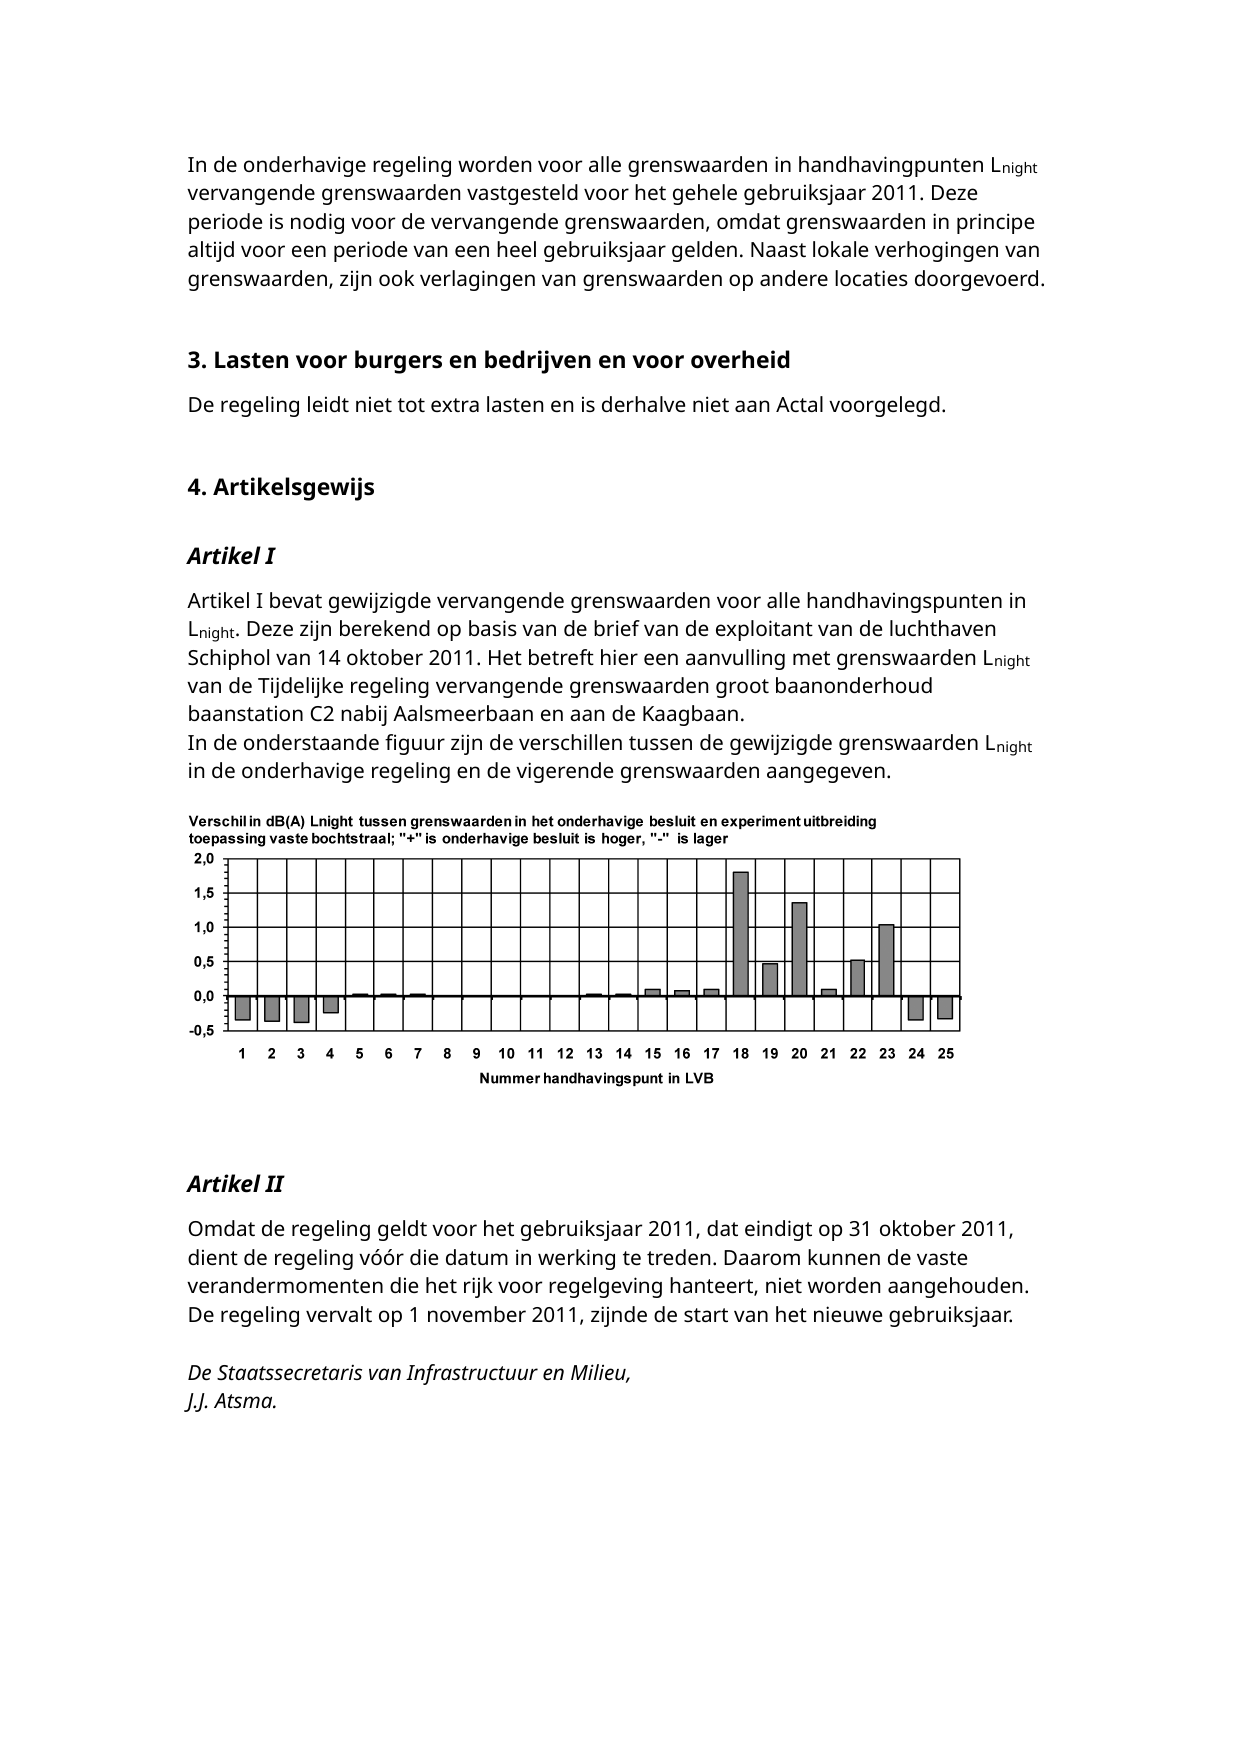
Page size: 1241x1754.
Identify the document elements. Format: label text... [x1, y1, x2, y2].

text In de onderhavige regeling worden voor alle grenswaarden in handhavingpunten Lnight vervangende grenswaarden vastgesteld voor het gehele gebruiksjaar 2011. Deze periode is nodig voor de vervangende grenswaarden, omdat grenswaarden in principe altijd voor een periode van een heel gebruiksjaar gelden. Naast lokale verhogingen van grenswaarden, zijn ook verlagingen van grenswaarden op andere locaties doorgevoerd. [187, 150, 1053, 292]
text De Staatssecretaris van Infrastructuur en Milieu, [187, 1358, 1053, 1386]
text Omdat de regeling geldt voor het gebruiksjaar 2011, dat eindigt op 31 oktober 2011, dient de regeling vóór die datum in werking te treden. Daarom kunnen de vaste verandermomenten die het rijk voor regelgeving hanteert, niet worden aangehouden. De regeling vervalt op 1 november 2011, zijnde de start van het nieuwe gebruiksjaar. [187, 1214, 1053, 1328]
subtitle Artikel I [187, 539, 1053, 571]
subtitle 3. Lasten voor burgers en bedrijven en voor overheid [187, 344, 1053, 375]
picture [187, 815, 963, 1088]
text Artikel I bevat gewijzigde vervangende grenswaarden voor alle handhavingspunten in Lnight. Deze zijn berekend op basis van de brief van de exploitant van de luchthaven Schiphol van 14 oktober 2011. Het betreft hier een aanvulling met grenswaarden Lnight van de Tijdelijke regeling vervangende grenswaarden groot baanonderhoud baanstation C2 nabij Aalsmeerbaan en aan de Kaagbaan. [187, 586, 1053, 728]
text In de onderstaande figuur zijn de verschillen tussen de gewijzigde grenswaarden Lnight in de onderhavige regeling en de vigerende grenswaarden aangegeven. [187, 728, 1053, 785]
subtitle 4. Artikelsgewijs [187, 471, 1053, 502]
text J.J. Atsma. [187, 1386, 1053, 1414]
text De regeling leidt niet tot extra lasten en is derhalve niet aan Actal voorgelegd. [187, 390, 1053, 419]
subtitle Artikel II [187, 1168, 1053, 1199]
